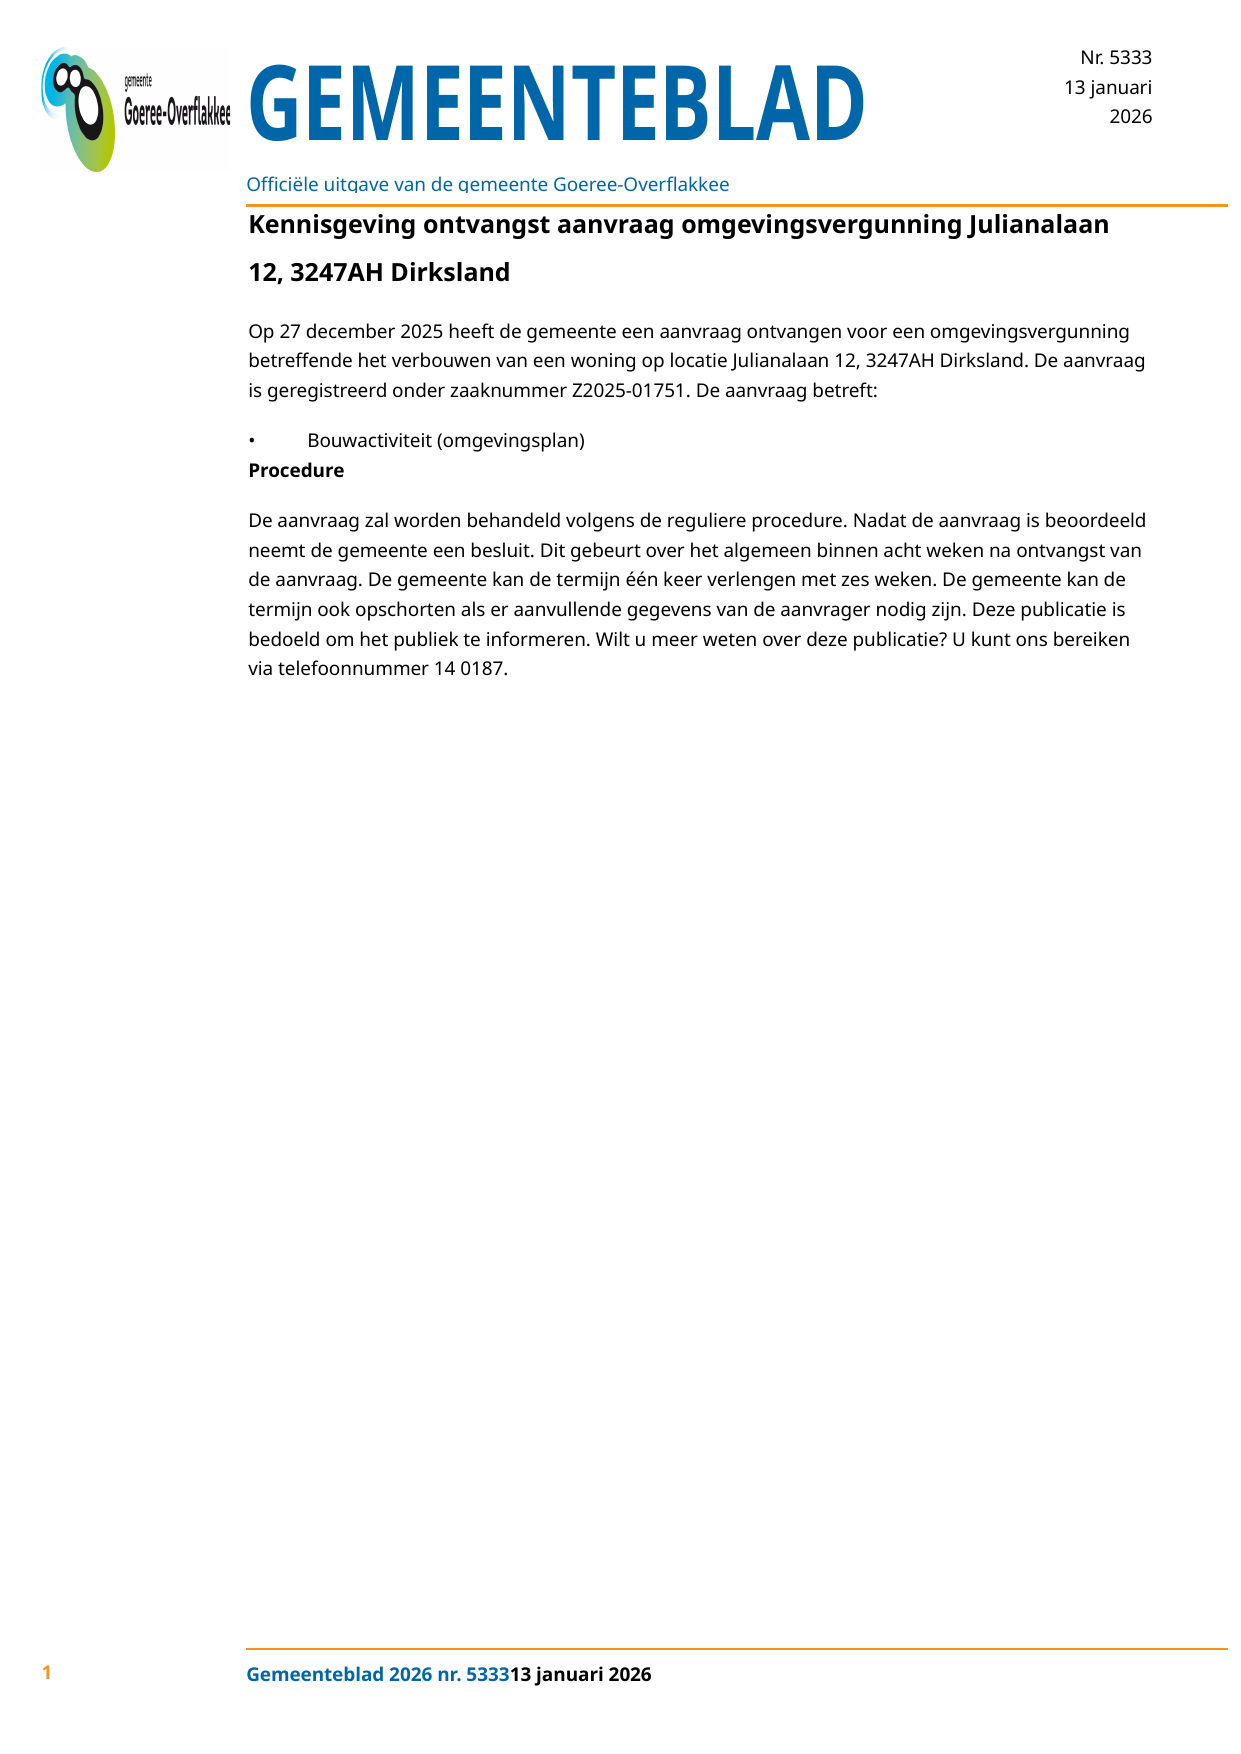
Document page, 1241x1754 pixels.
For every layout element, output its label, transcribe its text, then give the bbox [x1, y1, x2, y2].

text Op 27 december 2025 heeft de gemeente een aanvraag ontvangen voor een omgevingsvergunning betreffende het verbouwen van een woning op locatie Julianalaan 12, 3247AH Dirksland. De aanvraag is geregistreerd onder zaaknummer Z2025-01751. De aanvraag betreft: [248, 318, 1152, 403]
text De aanvraag zal worden behandeld volgens de reguliere procedure. Nadat de aanvraag is beoordeeld neemt de gemeente een besluit. Dit gebeurt over het algemeen binnen acht weken na ontvangst van de aanvraag. De gemeente kan de termijn één keer verlengen met zes weken. De gemeente kan de termijn ook opschorten als er aanvullende gegevens van de aanvrager nodig zijn. Deze publicatie is bedoeld om het publiek te informeren. Wilt u meer weten over deze publicatie? U kunt ons bereiken via telefoonnummer 14 0187. [248, 507, 1152, 681]
picture [41, 47, 231, 172]
text Procedure [248, 457, 1152, 483]
list Bouwactiviteit (omgevingsplan) [248, 427, 1152, 453]
text Kennisgeving ontvangst aanvraag omgevingsvergunning Julianalaan 12, 3247AH Dirksland [248, 207, 1152, 288]
